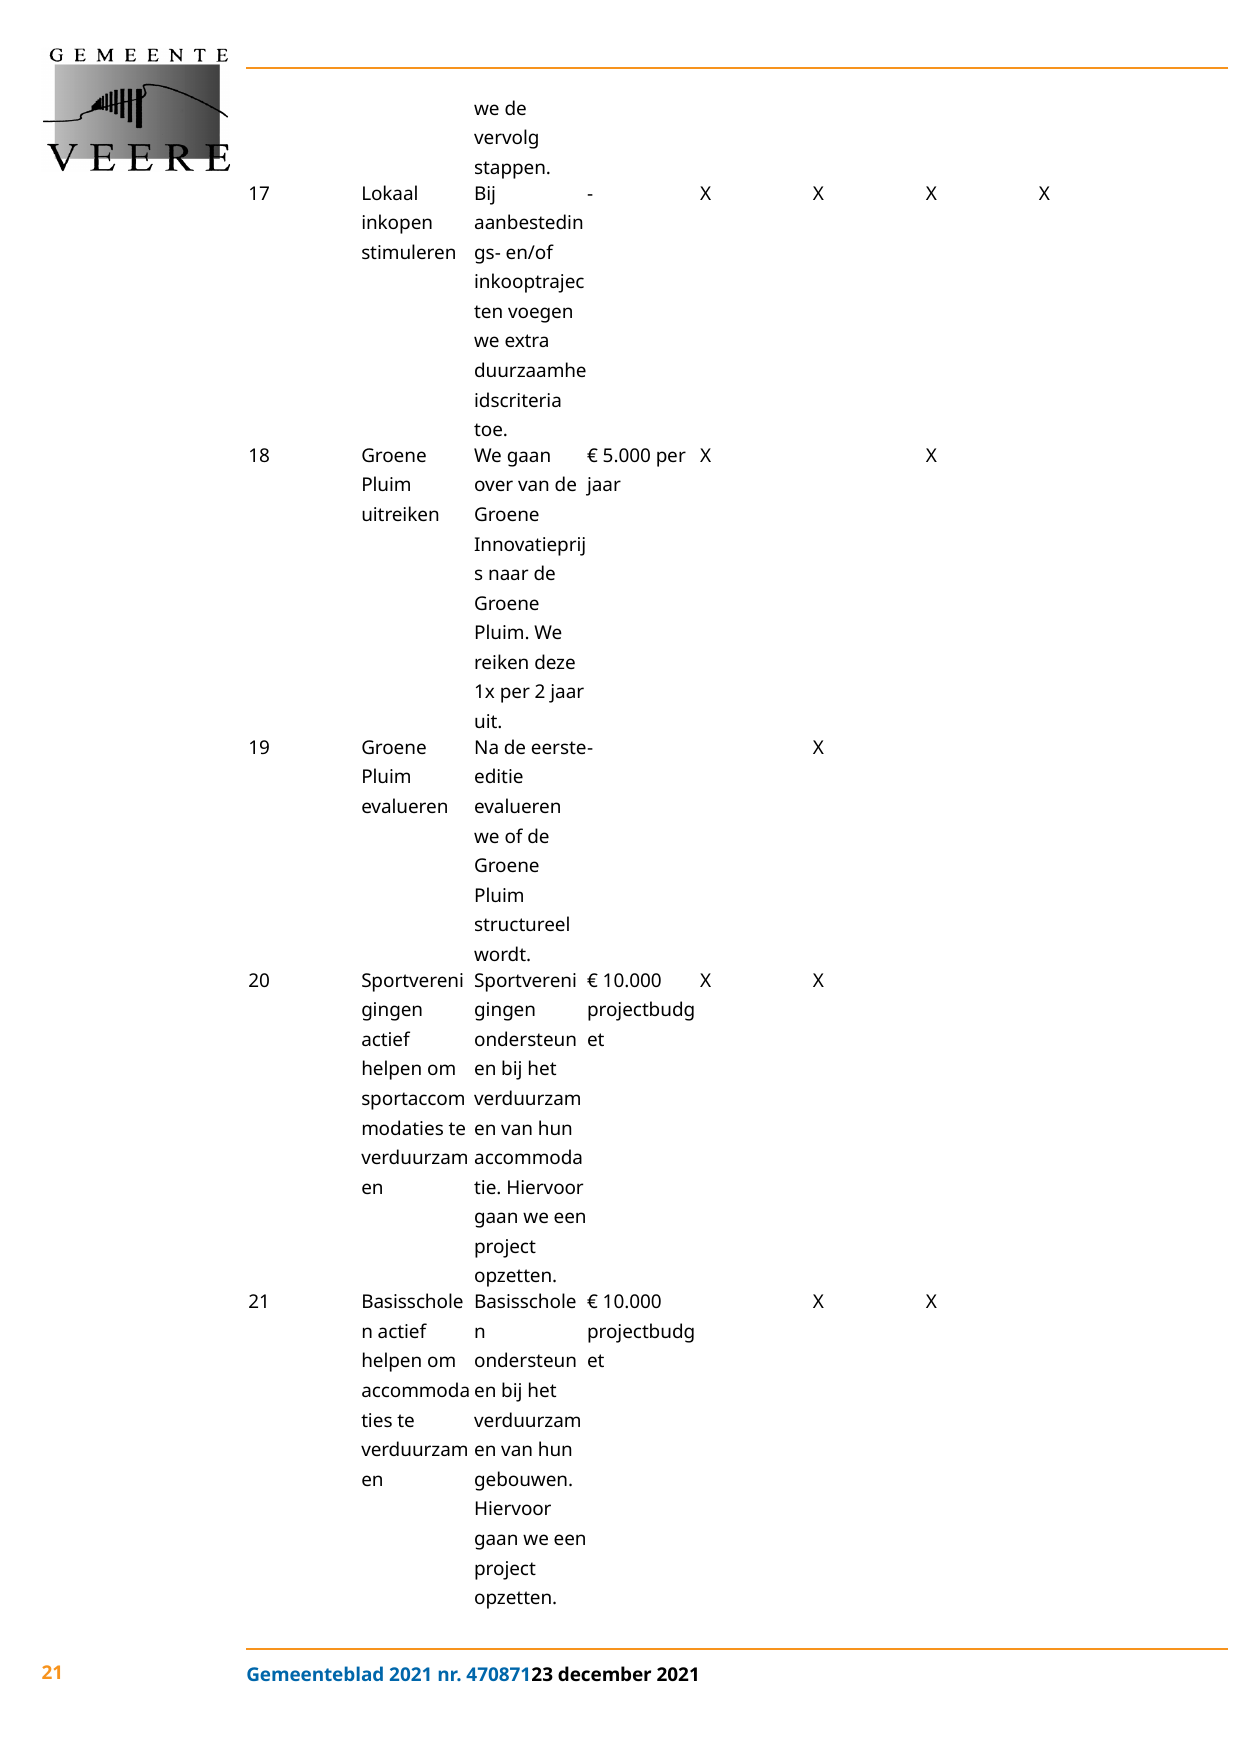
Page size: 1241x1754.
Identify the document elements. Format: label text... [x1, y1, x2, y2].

table_cell [1039, 1289, 1152, 1610]
table_cell X [813, 734, 926, 967]
table_cell Groene Pluim evalueren [361, 734, 474, 967]
table_cell Na de eerste editie evalueren we of de Groene Pluim structureel wordt. [474, 734, 587, 967]
table_cell X [813, 1289, 926, 1610]
table_cell X [700, 180, 813, 442]
table_cell 20 [248, 967, 361, 1288]
table_cell Sportverenigingen actief helpen om sportaccommodaties te verduurzamen [361, 967, 474, 1288]
table_cell 19 [248, 734, 361, 967]
table_cell [700, 1289, 813, 1610]
table_cell [926, 95, 1038, 180]
table_cell Basisscholen actief helpen om accommodaties te verduurzamen [361, 1289, 474, 1610]
table_cell [700, 734, 813, 967]
table_cell X [926, 1289, 1038, 1610]
table_cell X [700, 967, 813, 1288]
table_cell 21 [248, 1289, 361, 1610]
table_cell [1039, 967, 1152, 1288]
table_cell X [813, 967, 926, 1288]
table_cell Lokaal inkopen stimuleren [361, 180, 474, 442]
table_cell [700, 95, 813, 180]
table_cell Sportverenigingen ondersteunen bij het verduurzamen van hun accommodatie. Hiervoor gaan we een project opzetten. [474, 967, 587, 1288]
table_cell [813, 95, 926, 180]
table_cell Groene Pluim uitreiken [361, 442, 474, 734]
table_cell [1039, 95, 1152, 180]
table_cell Basisscholen ondersteunen bij het verduurzamen van hun gebouwen. Hiervoor gaan we een project opzetten. [474, 1289, 587, 1610]
table_cell X [700, 442, 813, 734]
table_cell [1039, 734, 1152, 967]
table_cell Bij aanbestedings- en/of inkooptrajecten voegen we extra duurzaamheidscriteria toe. [474, 180, 587, 442]
table_cell X [926, 180, 1038, 442]
table_cell 17 [248, 180, 361, 442]
table_cell X [926, 442, 1038, 734]
table_cell [361, 95, 474, 180]
table_cell [587, 95, 700, 180]
table_cell € 5.000 per jaar [587, 442, 700, 734]
table_cell We gaan over van de Groene Innovatieprijs naar de Groene Pluim. We reiken deze 1x per 2 jaar uit. [474, 442, 587, 734]
table_cell [1039, 442, 1152, 734]
table_cell - [587, 180, 700, 442]
picture [41, 47, 231, 172]
table_cell [813, 442, 926, 734]
table_cell X [1039, 180, 1152, 442]
table_cell [926, 734, 1038, 967]
table_cell X [813, 180, 926, 442]
table_cell - [587, 734, 700, 967]
table_cell [926, 967, 1038, 1288]
table_cell [248, 95, 361, 180]
table_cell € 10.000 projectbudget [587, 1289, 700, 1610]
table_cell we de vervolg stappen. [474, 95, 587, 180]
table_cell € 10.000 projectbudget [587, 967, 700, 1288]
table_cell 18 [248, 442, 361, 734]
